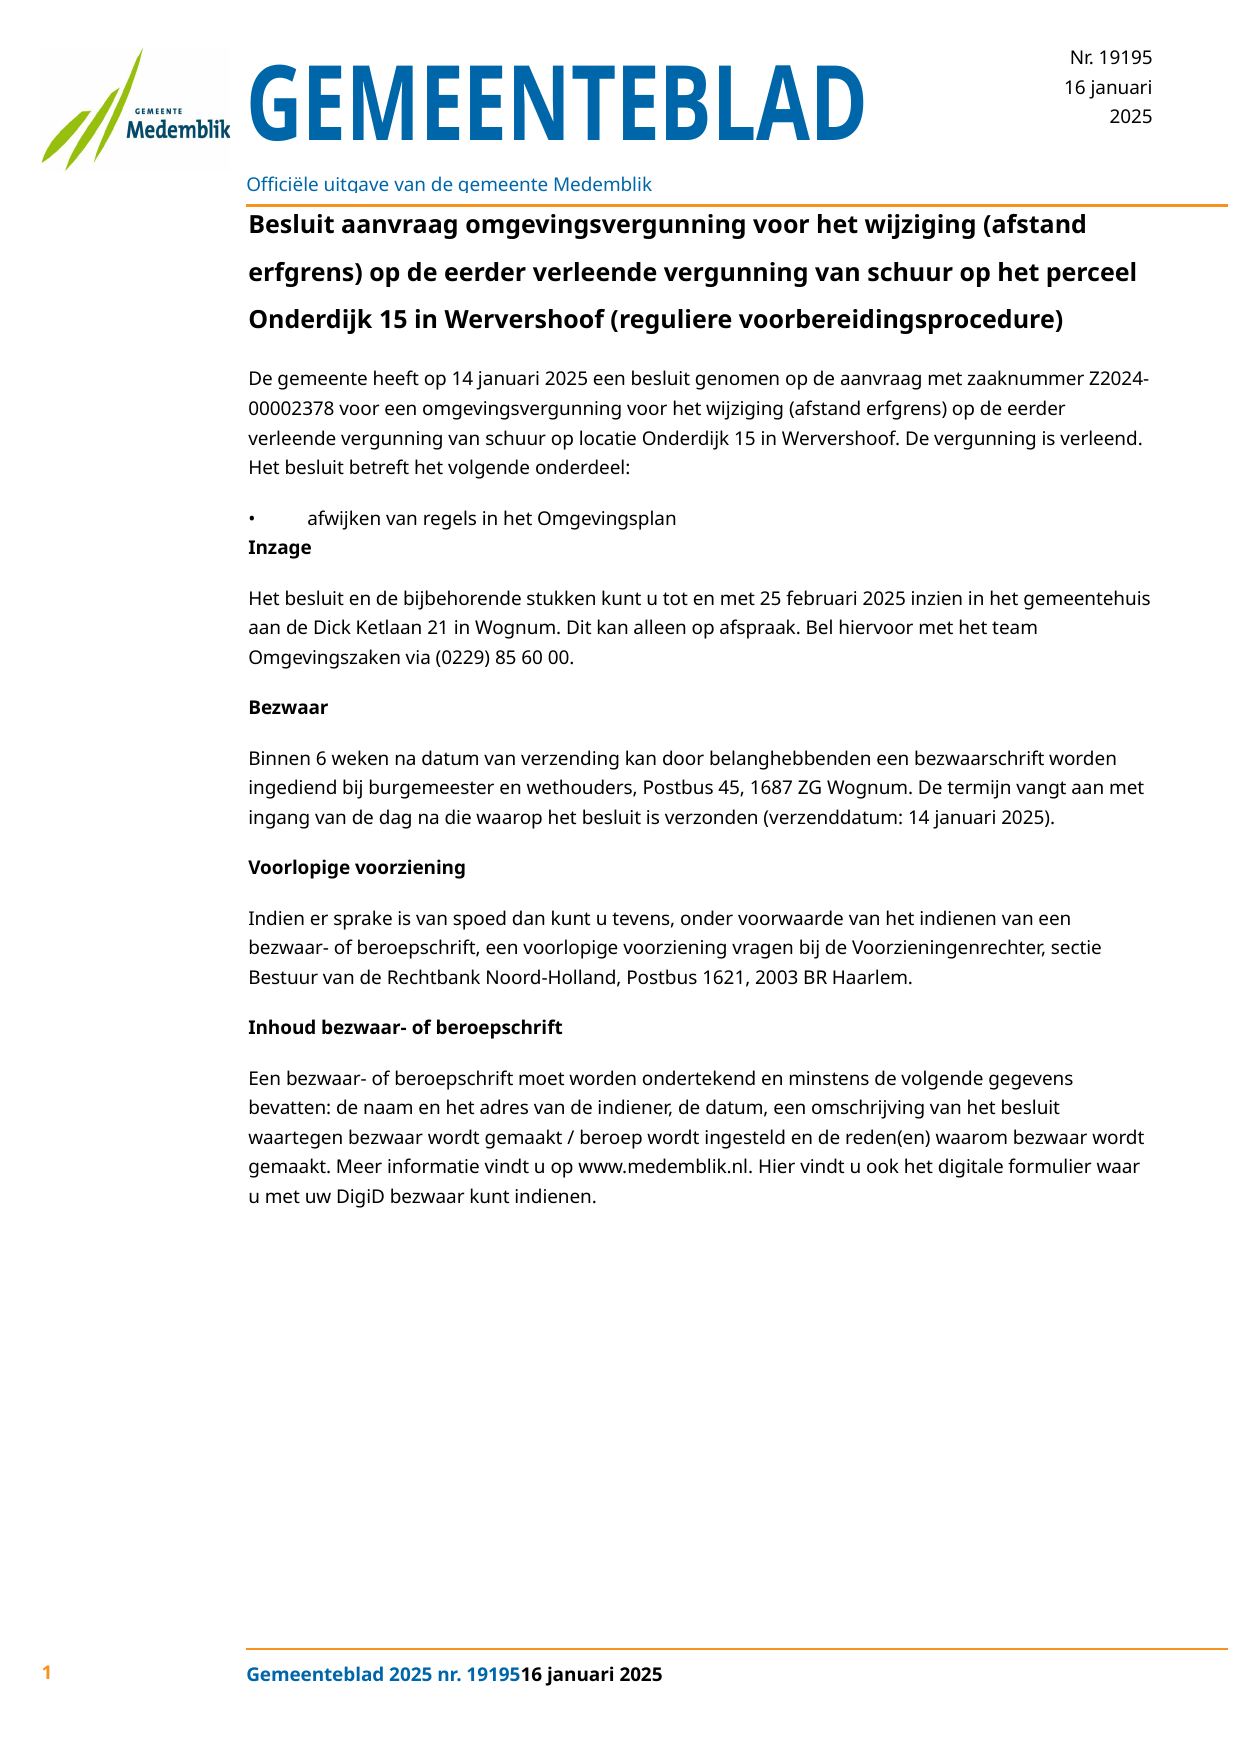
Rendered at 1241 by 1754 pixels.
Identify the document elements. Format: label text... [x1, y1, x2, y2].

text Binnen 6 weken na datum van verzending kan door belanghebbenden een bezwaarschrift worden ingediend bij burgemeester en wethouders, Postbus 45, 1687 ZG Wognum. De termijn vangt aan met ingang van de dag na die waarop het besluit is verzonden (verzenddatum: 14 januari 2025). [248, 745, 1152, 829]
text Inhoud bezwaar- of beroepschrift [248, 1014, 1152, 1040]
text Het besluit en de bijbehorende stukken kunt u tot en met 25 februari 2025 inzien in het gemeentehuis aan de Dick Ketlaan 21 in Wognum. Dit kan alleen op afspraak. Bel hiervoor met het team Omgevingszaken via (0229) 85 60 00. [248, 585, 1152, 669]
text Voorlopige voorziening [248, 854, 1152, 880]
text Indien er sprake is van spoed dan kunt u tevens, onder voorwaarde van het indienen van een bezwaar- of beroepschrift, een voorlopige voorziening vragen bij de Voorzieningenrechter, sectie Bestuur van de Rechtbank Noord-Holland, Postbus 1621, 2003 BR Haarlem. [248, 905, 1152, 989]
text Inzage [248, 534, 1152, 560]
picture [41, 47, 231, 172]
text Een bezwaar- of beroepschrift moet worden ondertekend en minstens de volgende gegevens bevatten: de naam en het adres van de indiener, de datum, een omschrijving van het besluit waartegen bezwaar wordt gemaakt / beroep wordt ingesteld en de reden(en) waarom bezwaar wordt gemaakt. Meer informatie vindt u op www.medemblik.nl. Hier vindt u ook het digitale formulier waar u met uw DigiD bezwaar kunt indienen. [248, 1065, 1152, 1209]
list afwijken van regels in het Omgevingsplan [248, 505, 1152, 530]
text Besluit aanvraag omgevingsvergunning voor het wijziging (afstand erfgrens) op de eerder verleende vergunning van schuur op het perceel Onderdijk 15 in Wervershoof (reguliere voorbereidingsprocedure) [248, 207, 1152, 336]
text De gemeente heeft op 14 januari 2025 een besluit genomen op de aanvraag met zaaknummer Z2024-00002378 voor een omgevingsvergunning voor het wijziging (afstand erfgrens) op de eerder verleende vergunning van schuur op locatie Onderdijk 15 in Wervershoof. De vergunning is verleend. Het besluit betreft het volgende onderdeel: [248, 366, 1152, 480]
text Bezwaar [248, 694, 1152, 720]
